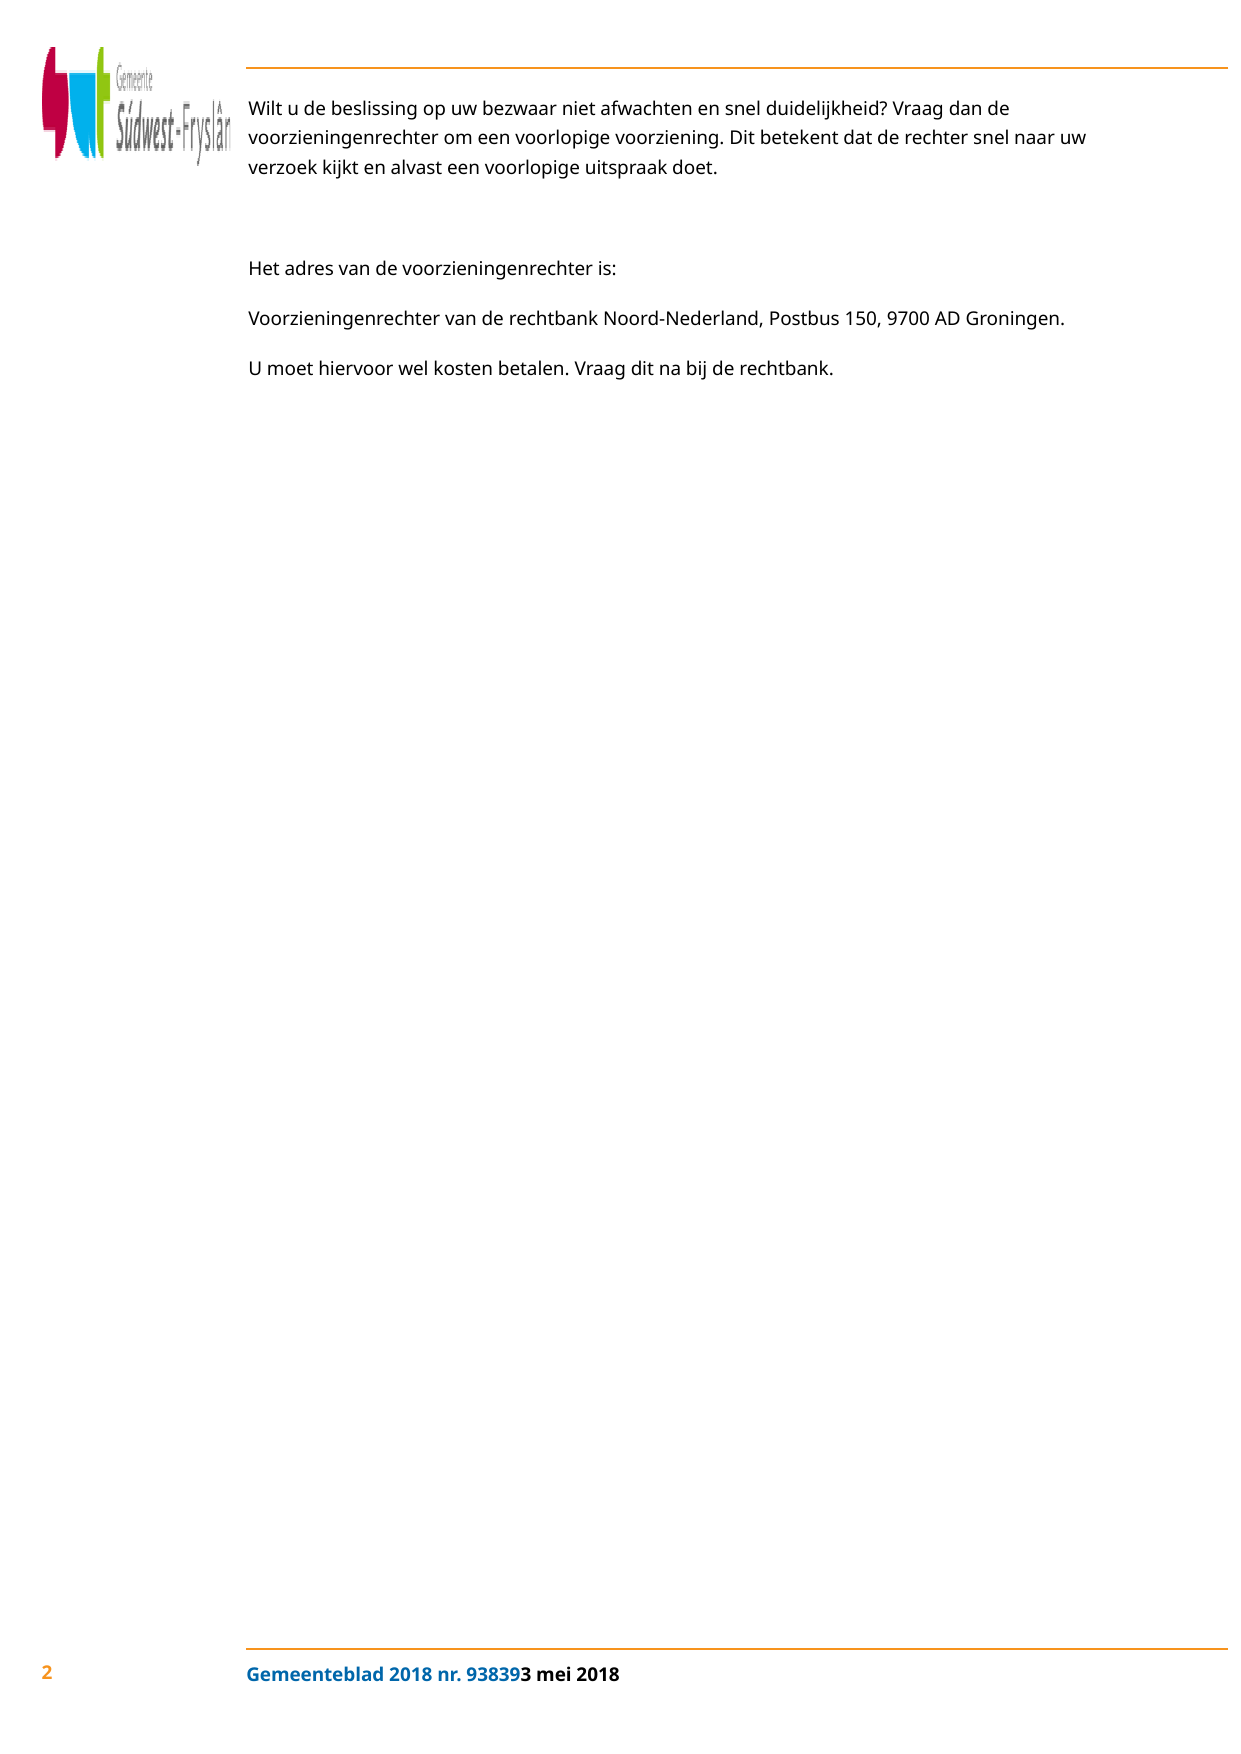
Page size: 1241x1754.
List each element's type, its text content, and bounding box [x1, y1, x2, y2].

picture [41, 47, 231, 172]
text Het adres van de voorzieningenrechter is: [248, 255, 1152, 281]
text Voorzieningenrechter van de rechtbank Noord-Nederland, Postbus 150, 9700 AD Groningen. [248, 305, 1152, 331]
text U moet hiervoor wel kosten betalen. Vraag dit na bij de rechtbank. [248, 356, 1152, 381]
text Wilt u de beslissing op uw bezwaar niet afwachten en snel duidelijkheid? Vraag dan de voorzieningenrechter om een voorlopige voorziening. Dit betekent dat de rechter snel naar uw verzoek kijkt en alvast een voorlopige uitspraak doet. [248, 95, 1152, 180]
